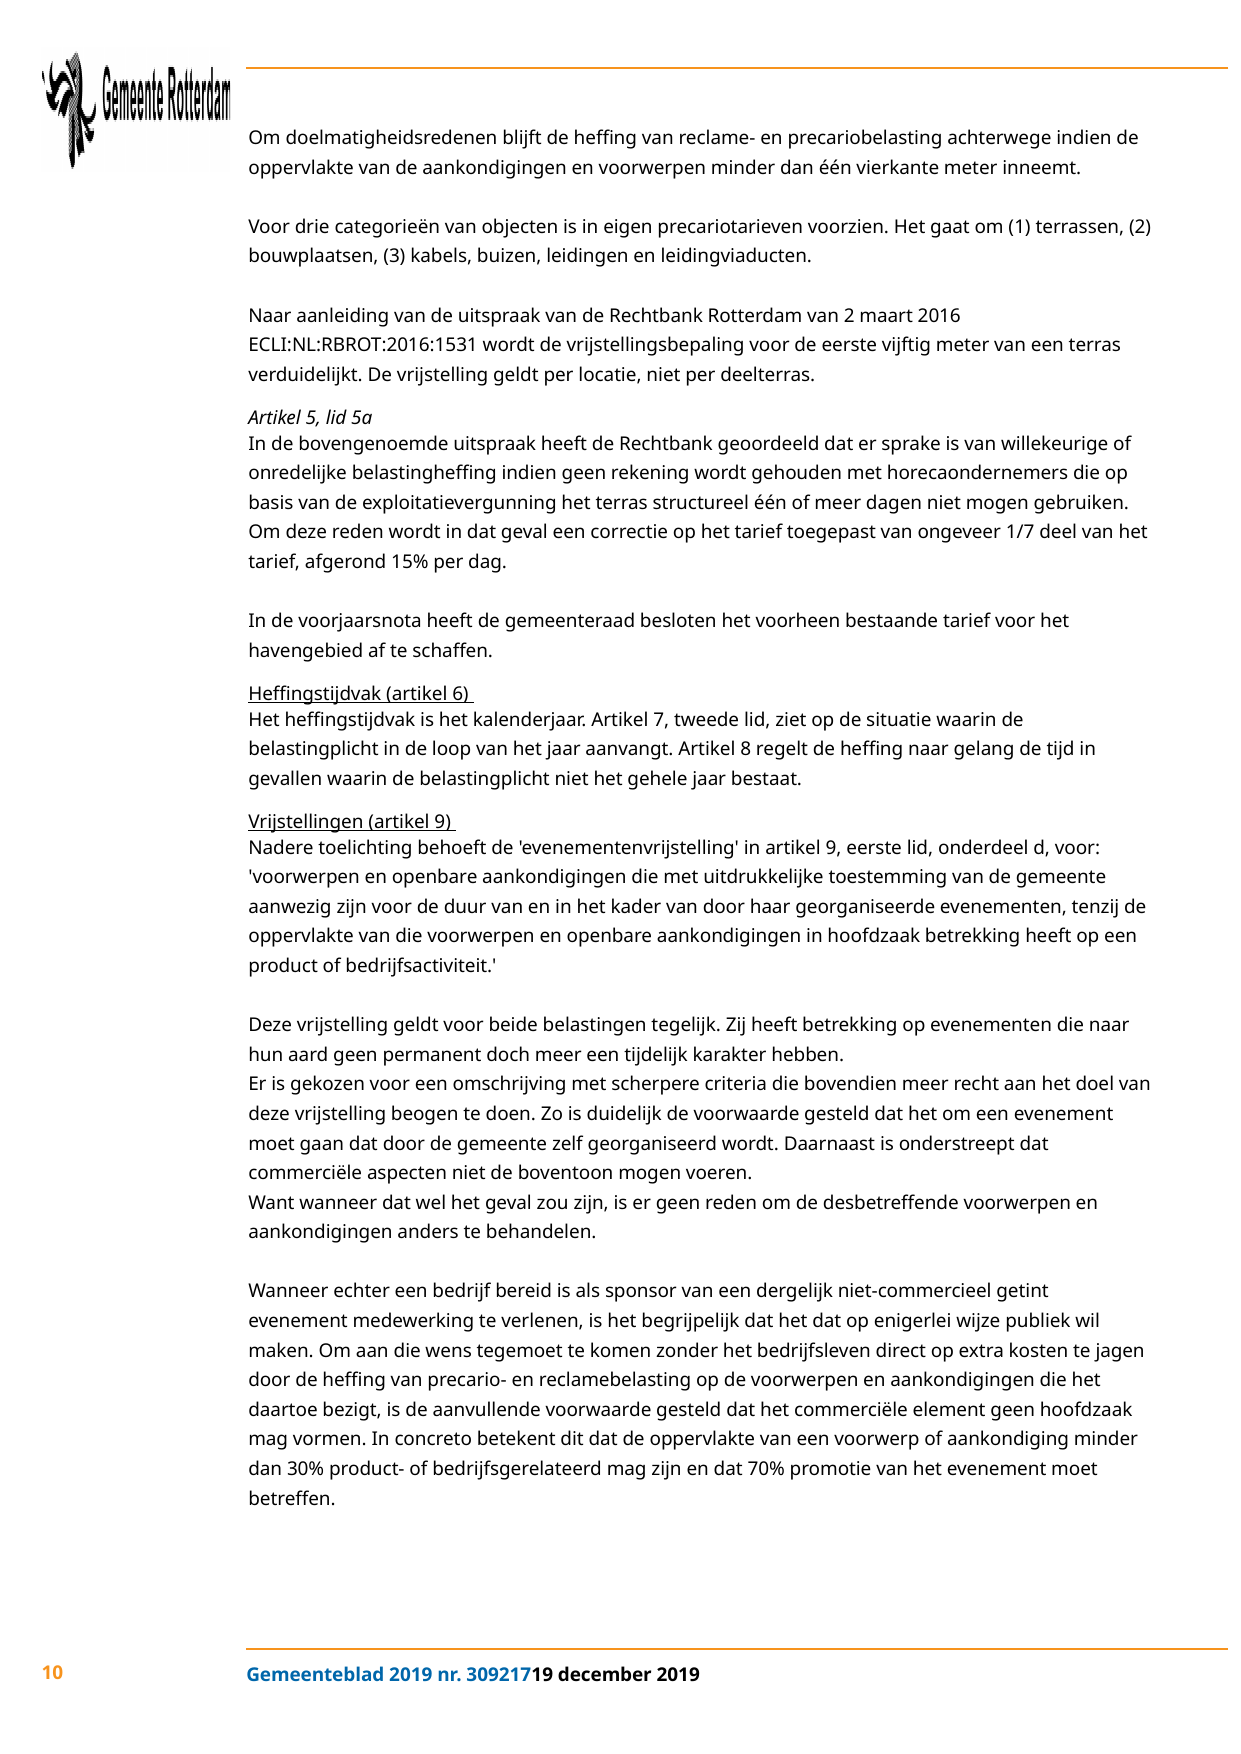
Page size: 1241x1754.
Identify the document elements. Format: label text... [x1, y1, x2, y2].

text In de voorjaarsnota heeft de gemeenteraad besloten het voorheen bestaande tarief voor het havengebied af te schaffen. [248, 607, 1152, 663]
text Voor drie categorieën van objecten is in eigen precariotarieven voorzien. Het gaat om (1) terrassen, (2) bouwplaatsen, (3) kabels, buizen, leidingen en leidingviaducten. [248, 213, 1152, 268]
text Het heffingstijdvak is het kalenderjaar. Artikel 7, tweede lid, ziet op de situatie waarin de belastingplicht in de loop van het jaar aanvangt. Artikel 8 regelt de heffing naar gelang de tijd in gevallen waarin de belastingplicht niet het gehele jaar bestaat. [248, 706, 1152, 791]
text Heffingstijdvak (artikel 6) [248, 680, 1152, 706]
text Wanneer echter een bedrijf bereid is als sponsor van een dergelijk niet-commercieel getint evenement medewerking te verlenen, is het begrijpelijk dat het dat op enigerlei wijze publiek wil maken. Om aan die wens tegemoet te komen zonder het bedrijfsleven direct op extra kosten te jagen door de heffing van precario- en reclamebelasting op de voorwerpen en aankondigingen die het daartoe bezigt, is de aanvullende voorwaarde gesteld dat het commerciële element geen hoofdzaak mag vormen. In concreto betekent dit dat de oppervlakte van een voorwerp of aankondiging minder dan 30% product- of bedrijfsgerelateerd mag zijn en dat 70% promotie van het evenement moet betreffen. [248, 1278, 1152, 1510]
text In de bovengenoemde uitspraak heeft de Rechtbank geoordeeld dat er sprake is van willekeurige of onredelijke belastingheffing indien geen rekening wordt gehouden met horecaondernemers die op basis van de exploitatievergunning het terras structureel één of meer dagen niet mogen gebruiken. Om deze reden wordt in dat geval een correctie op het tarief toegepast van ongeveer 1/7 deel van het tarief, afgerond 15% per dag. [248, 430, 1152, 574]
text Vrijstellingen (artikel 9) [248, 808, 1152, 834]
text Want wanneer dat wel het geval zou zijn, is er geen reden om de desbetreffende voorwerpen en aankondigingen anders te behandelen. [248, 1189, 1152, 1244]
text Naar aanleiding van de uitspraak van de Rechtbank Rotterdam van 2 maart 2016 ECLI:NL:RBROT:2016:1531 wordt de vrijstellingsbepaling voor de eerste vijftig meter van een terras verduidelijkt. De vrijstelling geldt per locatie, niet per deelterras. [248, 302, 1152, 387]
text Nadere toelichting behoeft de 'evenementenvrijstelling' in artikel 9, eerste lid, onderdeel d, voor: 'voorwerpen en openbare aankondigingen die met uitdrukkelijke toestemming van de gemeente aanwezig zijn voor de duur van en in het kader van door haar georganiseerde evenementen, tenzij de oppervlakte van die voorwerpen en openbare aankondigingen in hoofdzaak betrekking heeft op een product of bedrijfsactiviteit.' [248, 834, 1152, 978]
text Deze vrijstelling geldt voor beide belastingen tegelijk. Zij heeft betrekking op evenementen die naar hun aard geen permanent doch meer een tijdelijk karakter hebben. [248, 1011, 1152, 1067]
text Er is gekozen voor een omschrijving met scherpere criteria die bovendien meer recht aan het doel van deze vrijstelling beogen te doen. Zo is duidelijk de voorwaarde gesteld dat het om een evenement moet gaan dat door de gemeente zelf georganiseerd wordt. Daarnaast is onderstreept dat commerciële aspecten niet de boventoon mogen voeren. [248, 1071, 1152, 1185]
text Artikel 5, lid 5a [248, 404, 1152, 430]
picture [41, 47, 231, 172]
text Om doelmatigheidsredenen blijft de heffing van reclame- en precariobelasting achterwege indien de oppervlakte van de aankondigingen en voorwerpen minder dan één vierkante meter inneemt. [248, 124, 1152, 180]
